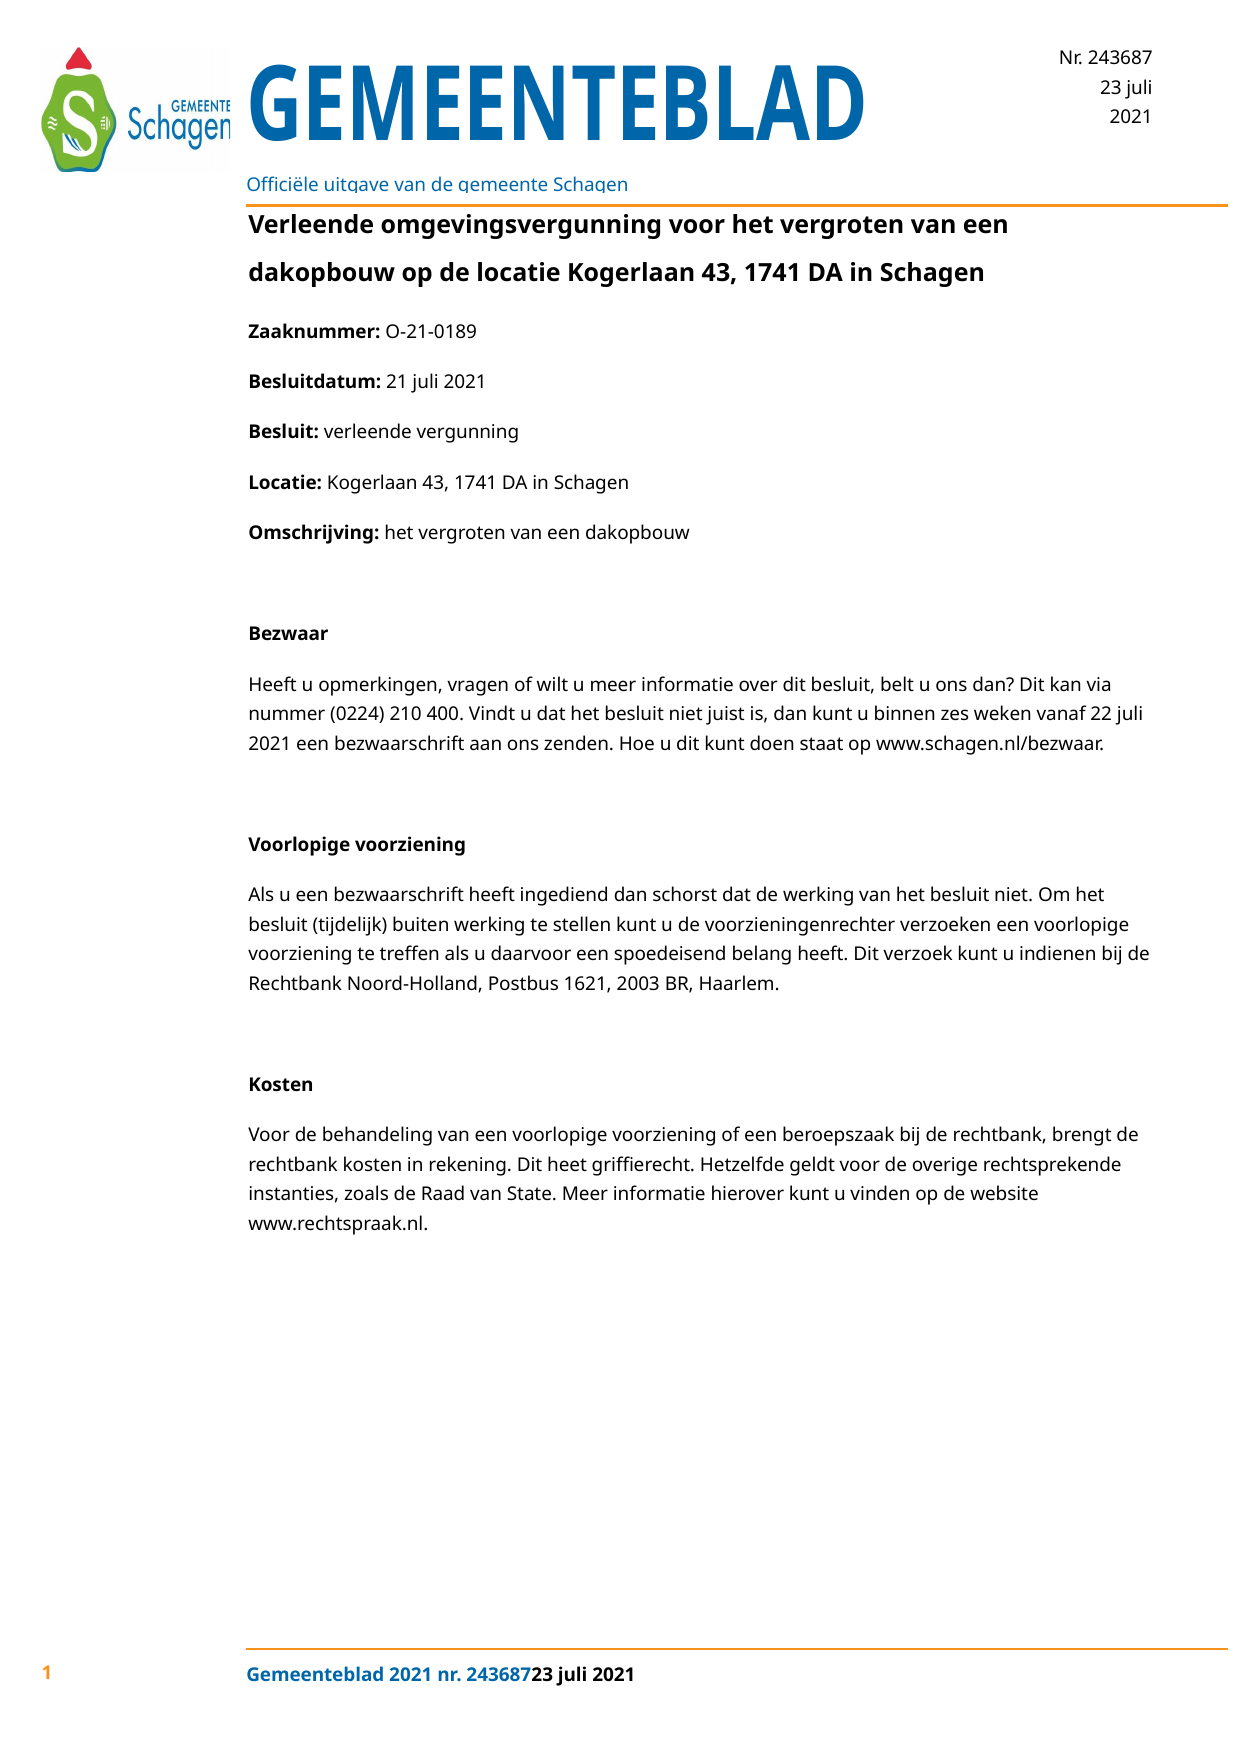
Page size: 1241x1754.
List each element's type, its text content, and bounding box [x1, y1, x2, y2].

text Voorlopige voorziening [248, 831, 1152, 857]
text Heeft u opmerkingen, vragen of wilt u meer informatie over dit besluit, belt u ons dan? Dit kan via nummer (0224) 210 400. Vindt u dat het besluit niet juist is, dan kunt u binnen zes weken vanaf 22 juli 2021 een bezwaarschrift aan ons zenden. Hoe u dit kunt doen staat op www.schagen.nl/bezwaar. [248, 671, 1152, 756]
text Locatie: Kogerlaan 43, 1741 DA in Schagen [248, 469, 1152, 495]
text Besluitdatum: 21 juli 2021 [248, 368, 1152, 394]
text Omschrijving: het vergroten van een dakopbouw [248, 519, 1152, 545]
text Als u een bezwaarschrift heeft ingediend dan schorst dat de werking van het besluit niet. Om het besluit (tijdelijk) buiten werking te stellen kunt u de voorzieningenrechter verzoeken een voorlopige voorziening te treffen als u daarvoor een spoedeisend belang heeft. Dit verzoek kunt u indienen bij de Rechtbank Noord-Holland, Postbus 1621, 2003 BR, Haarlem. [248, 881, 1152, 996]
text Besluit: verleende vergunning [248, 419, 1152, 444]
text Voor de behandeling van een voorlopige voorziening of een beroepszaak bij de rechtbank, brengt de rechtbank kosten in rekening. Dit heet griffierecht. Hetzelfde geldt voor de overige rechtsprekende instanties, zoals de Raad van State. Meer informatie hierover kunt u vinden op de website www.rechtspraak.nl. [248, 1121, 1152, 1236]
text Kosten [248, 1071, 1152, 1097]
text Verleende omgevingsvergunning voor het vergroten van een dakopbouw op de locatie Kogerlaan 43, 1741 DA in Schagen [248, 207, 1152, 288]
text Zaaknummer: O-21-0189 [248, 318, 1152, 344]
picture [41, 47, 231, 172]
text Bezwaar [248, 620, 1152, 646]
